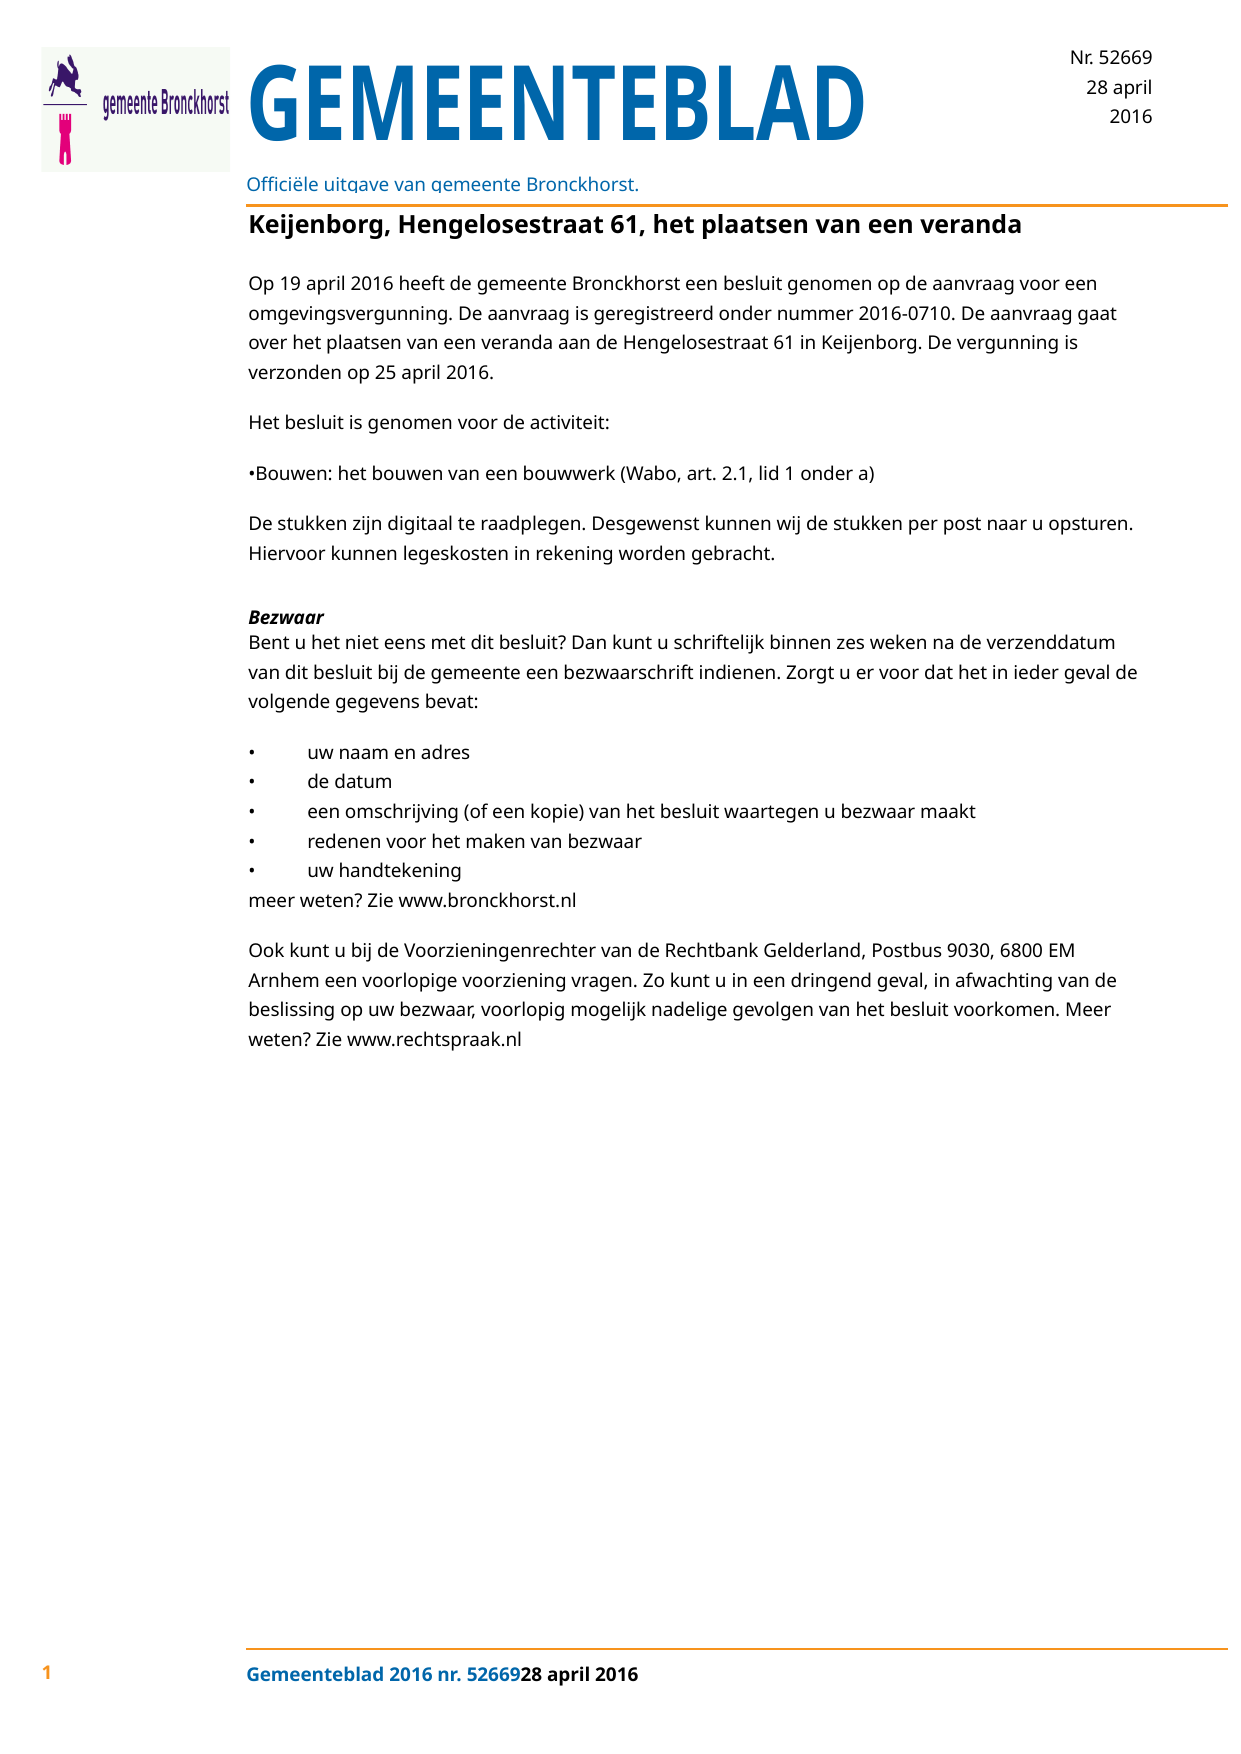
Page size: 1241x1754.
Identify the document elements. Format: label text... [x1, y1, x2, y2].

text Keijenborg, Hengelosestraat 61, het plaatsen van een veranda [248, 207, 1152, 241]
list uw naam en adres [248, 739, 1152, 765]
text Op 19 april 2016 heeft de gemeente Bronckhorst een besluit genomen op de aanvraag voor een omgevingsvergunning. De aanvraag is geregistreerd onder nummer 2016-0710. De aanvraag gaat over het plaatsen van een veranda aan de Hengelosestraat 61 in Keijenborg. De vergunning is verzonden op 25 april 2016. [248, 270, 1152, 385]
list uw handtekening [248, 857, 1152, 883]
text Bent u het niet eens met dit besluit? Dan kunt u schriftelijk binnen zes weken na de verzenddatum van dit besluit bij de gemeente een bezwaarschrift indienen. Zorgt u er voor dat het in ieder geval de volgende gegevens bevat: [248, 629, 1152, 714]
text Bezwaar [248, 604, 1152, 629]
list een omschrijving (of een kopie) van het besluit waartegen u bezwaar maakt [248, 798, 1152, 824]
text Het besluit is genomen voor de activiteit: [248, 409, 1152, 435]
picture [41, 47, 231, 172]
text De stukken zijn digitaal te raadplegen. Desgewenst kunnen wij de stukken per post naar u opsturen. Hiervoor kunnen legeskosten in rekening worden gebracht. [248, 510, 1152, 566]
text Ook kunt u bij de Voorzieningenrechter van de Rechtbank Gelderland, Postbus 9030, 6800 EM Arnhem een voorlopige voorziening vragen. Zo kunt u in een dringend geval, in afwachting van de beslissing op uw bezwaar, voorlopig mogelijk nadelige gevolgen van het besluit voorkomen. Meer weten? Zie www.rechtspraak.nl [248, 937, 1152, 1052]
list de datum [248, 769, 1152, 794]
text •Bouwen: het bouwen van een bouwwerk (Wabo, art. 2.1, lid 1 onder a) [248, 460, 1152, 486]
text meer weten? Zie www.bronckhorst.nl [248, 887, 1152, 913]
list redenen voor het maken van bezwaar [248, 828, 1152, 854]
